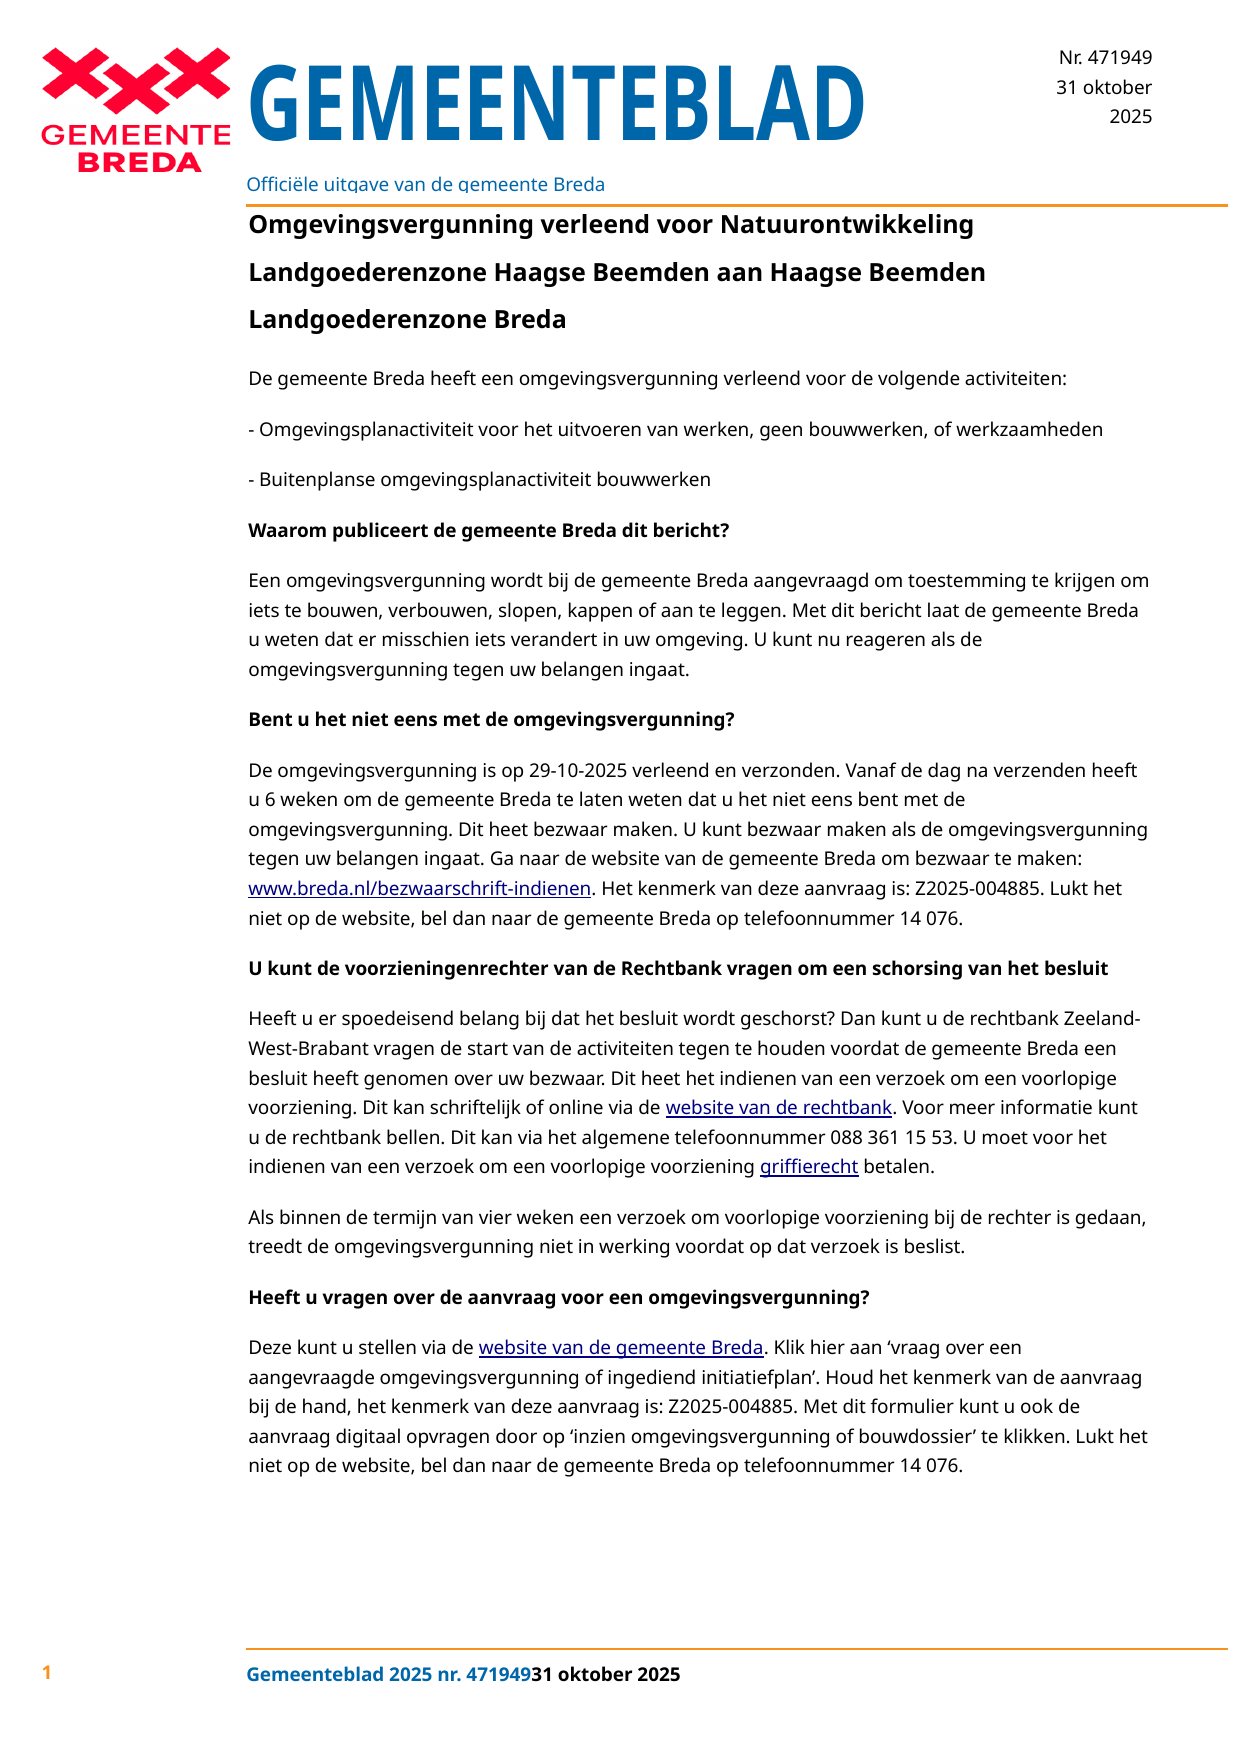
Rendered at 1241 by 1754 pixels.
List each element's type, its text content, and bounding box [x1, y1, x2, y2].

picture [41, 47, 231, 172]
text Heeft u vragen over de aanvraag voor een omgevingsvergunning? [248, 1284, 1152, 1309]
text Bent u het niet eens met de omgevingsvergunning? [248, 706, 1152, 732]
text Omgevingsvergunning verleend voor Natuurontwikkeling Landgoederenzone Haagse Beemden aan Haagse Beemden Landgoederenzone Breda [248, 207, 1152, 336]
text De gemeente Breda heeft een omgevingsvergunning verleend voor de volgende activiteiten: [248, 366, 1152, 391]
text Als binnen de termijn van vier weken een verzoek om voorlopige voorziening bij de rechter is gedaan, treedt de omgevingsvergunning niet in werking voordat op dat verzoek is beslist. [248, 1204, 1152, 1259]
text U kunt de voorzieningenrechter van de Rechtbank vragen om een schorsing van het besluit [248, 955, 1152, 981]
text Waarom publiceert de gemeente Breda dit bericht? [248, 517, 1152, 542]
text - Omgevingsplanactiviteit voor het uitvoeren van werken, geen bouwwerken, of werkzaamheden [248, 416, 1152, 442]
text De omgevingsvergunning is op 29-10-2025 verleend en verzonden. Vanaf de dag na verzenden heeft u 6 weken om de gemeente Breda te laten weten dat u het niet eens bent met de omgevingsvergunning. Dit heet bezwaar maken. U kunt bezwaar maken als de omgevingsvergunning tegen uw belangen ingaat. Ga naar de website van de gemeente Breda om bezwaar te maken: www.breda.nl/bezwaarschrift-indienen. Het kenmerk van deze aanvraag is: Z2025-004885. Lukt het niet op de website, bel dan naar de gemeente Breda op telefoonnummer 14 076. [248, 757, 1152, 930]
text Deze kunt u stellen via de website van de gemeente Breda. Klik hier aan ‘vraag over een aangevraagde omgevingsvergunning of ingediend initiatiefplan’. Houd het kenmerk van de aanvraag bij de hand, het kenmerk van deze aanvraag is: Z2025-004885. Met dit formulier kunt u ook de aanvraag digitaal opvragen door op ‘inzien omgevingsvergunning of bouwdossier’ te klikken. Lukt het niet op de website, bel dan naar de gemeente Breda op telefoonnummer 14 076. [248, 1334, 1152, 1478]
text - Buitenplanse omgevingsplanactiviteit bouwwerken [248, 466, 1152, 492]
text Heeft u er spoedeisend belang bij dat het besluit wordt geschorst? Dan kunt u de rechtbank Zeeland-West-Brabant vragen de start van de activiteiten tegen te houden voordat de gemeente Breda een besluit heeft genomen over uw bezwaar. Dit heet het indienen van een verzoek om een voorlopige voorziening. Dit kan schriftelijk of online via de website van de rechtbank. Voor meer informatie kunt u de rechtbank bellen. Dit kan via het algemene telefoonnummer 088 361 15 53. U moet voor het indienen van een verzoek om een voorlopige voorziening griffierecht betalen. [248, 1006, 1152, 1179]
text Een omgevingsvergunning wordt bij de gemeente Breda aangevraagd om toestemming te krijgen om iets te bouwen, verbouwen, slopen, kappen of aan te leggen. Met dit bericht laat de gemeente Breda u weten dat er misschien iets verandert in uw omgeving. U kunt nu reageren als de omgevingsvergunning tegen uw belangen ingaat. [248, 567, 1152, 682]
